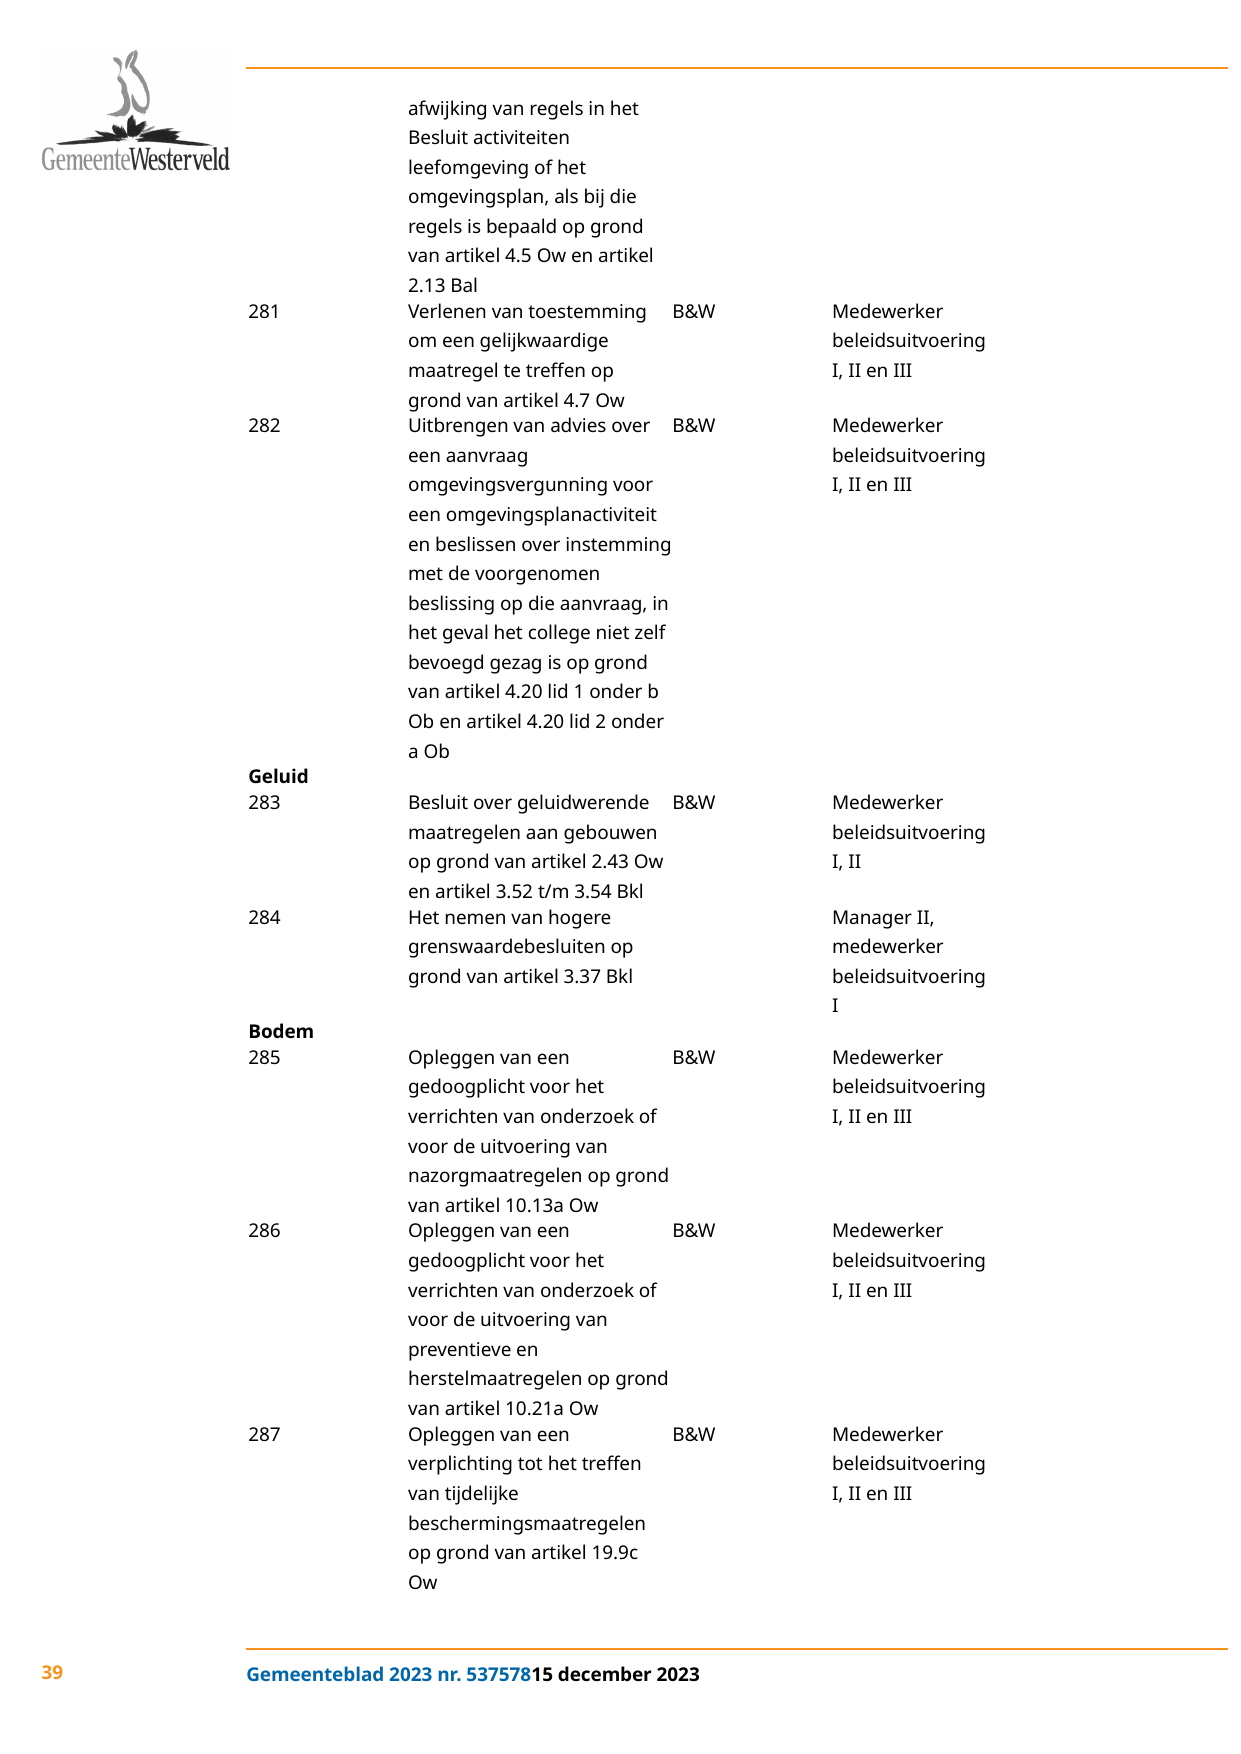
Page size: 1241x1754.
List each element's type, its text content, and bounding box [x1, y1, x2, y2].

table_cell Geluid [248, 764, 1152, 789]
table_cell Besluit over geluidwerende maatregelen aan gebouwen op grond van artikel 2.43 Ow en artikel 3.52 t/m 3.54 Bkl [408, 789, 672, 904]
table_cell afwijking van regels in het Besluit activiteiten leefomgeving of het omgevingsplan, als bij die regels is bepaald op grond van artikel 4.5 Ow en artikel 2.13 Bal [408, 95, 672, 298]
table_cell [992, 95, 1152, 298]
table_cell Medewerker beleidsuitvoering I, II en III [832, 1044, 992, 1218]
table_cell B&W [672, 1421, 832, 1594]
table_cell Medewerker beleidsuitvoering I, II en III [832, 1218, 992, 1421]
table_cell [672, 95, 832, 298]
table_cell [832, 95, 992, 298]
table_cell 287 [248, 1421, 408, 1594]
table_cell 284 [248, 904, 408, 1018]
table_cell B&W [672, 789, 832, 904]
table_cell Medewerker beleidsuitvoering I, II en III [832, 1421, 992, 1594]
table_cell 285 [248, 1044, 408, 1218]
picture [41, 47, 231, 172]
table_cell Medewerker beleidsuitvoering I, II en III [832, 298, 992, 412]
table_cell Verlenen van toestemming om een gelijkwaardige maatregel te treffen op grond van artikel 4.7 Ow [408, 298, 672, 412]
table_cell [992, 1218, 1152, 1421]
table_cell Medewerker beleidsuitvoering I, II en III [832, 413, 992, 764]
table_cell Opleggen van een gedoogplicht voor het verrichten van onderzoek of voor de uitvoering van preventieve en herstelmaatregelen op grond van artikel 10.21a Ow [408, 1218, 672, 1421]
table_cell B&W [672, 1044, 832, 1218]
table_cell [992, 1421, 1152, 1594]
table_cell [992, 789, 1152, 904]
table_cell 281 [248, 298, 408, 412]
table_cell Opleggen van een verplichting tot het treffen van tijdelijke beschermingsmaatregelen op grond van artikel 19.9c Ow [408, 1421, 672, 1594]
table_cell Bodem [248, 1018, 1152, 1044]
table_cell B&W [672, 1218, 832, 1421]
table_cell [992, 298, 1152, 412]
table_cell B&W [672, 298, 832, 412]
table_cell [672, 904, 832, 1018]
table_cell Medewerker beleidsuitvoering I, II [832, 789, 992, 904]
table_cell B&W [672, 413, 832, 764]
table_cell [992, 1044, 1152, 1218]
table_cell 283 [248, 789, 408, 904]
table_cell Het nemen van hogere grenswaardebesluiten op grond van artikel 3.37 Bkl [408, 904, 672, 1018]
table_cell [992, 904, 1152, 1018]
table_cell Uitbrengen van advies over een aanvraag omgevingsvergunning voor een omgevingsplanactiviteit en beslissen over instemming met de voorgenomen beslissing op die aanvraag, in het geval het college niet zelf bevoegd gezag is op grond van artikel 4.20 lid 1 onder b Ob en artikel 4.20 lid 2 onder a Ob [408, 413, 672, 764]
table_cell Opleggen van een gedoogplicht voor het verrichten van onderzoek of voor de uitvoering van nazorgmaatregelen op grond van artikel 10.13a Ow [408, 1044, 672, 1218]
table_cell 286 [248, 1218, 408, 1421]
table_cell Manager II, medewerker beleidsuitvoering I [832, 904, 992, 1018]
table_cell [248, 95, 408, 298]
table_cell [992, 413, 1152, 764]
table_cell 282 [248, 413, 408, 764]
